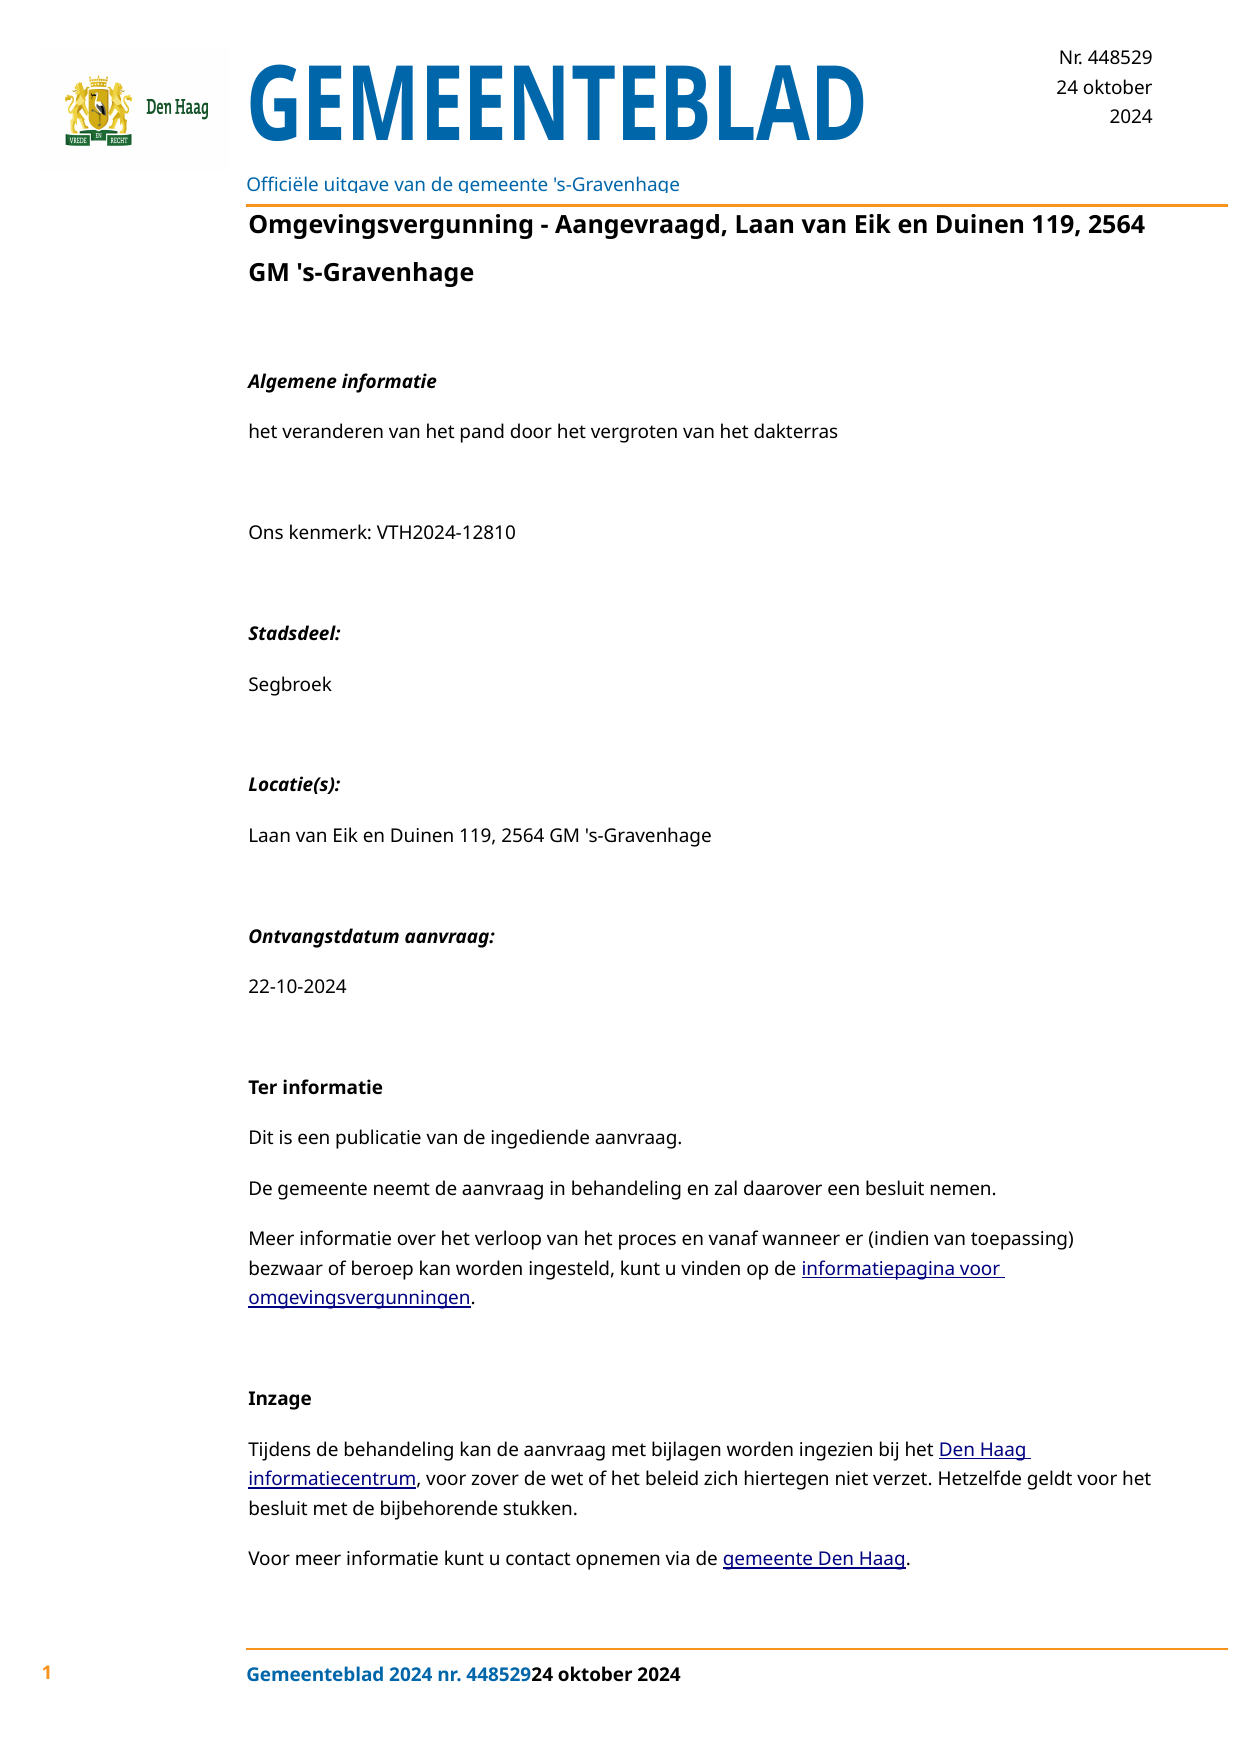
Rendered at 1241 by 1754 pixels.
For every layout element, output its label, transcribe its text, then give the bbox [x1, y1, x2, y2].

text Dit is een publicatie van de ingediende aanvraag. [248, 1124, 1152, 1150]
text Stadsdeel: [248, 620, 1152, 646]
text Laan van Eik en Duinen 119, 2564 GM 's-Gravenhage [248, 822, 1152, 848]
text Algemene informatie [248, 368, 1152, 394]
text Ons kenmerk: VTH2024-12810 [248, 519, 1152, 545]
text De gemeente neemt de aanvraag in behandeling en zal daarover een besluit nemen. [248, 1175, 1152, 1201]
text Tijdens de behandeling kan de aanvraag met bijlagen worden ingezien bij het Den Haag informatiecentrum, voor zover de wet of het beleid zich hiertegen niet verzet. Hetzelfde geldt voor het besluit met de bijbehorende stukken. [248, 1436, 1152, 1521]
text Locatie(s): [248, 772, 1152, 797]
text Ontvangstdatum aanvraag: [248, 923, 1152, 949]
text 22-10-2024 [248, 973, 1152, 999]
text het veranderen van het pand door het vergroten van het dakterras [248, 419, 1152, 444]
text Voor meer informatie kunt u contact opnemen via de gemeente Den Haag. [248, 1545, 1152, 1571]
text Segbroek [248, 671, 1152, 697]
picture [41, 47, 231, 172]
text Ter informatie [248, 1074, 1152, 1100]
text Inzage [248, 1385, 1152, 1411]
text Meer informatie over het verloop van het proces en vanaf wanneer er (indien van toepassing) bezwaar of beroep kan worden ingesteld, kunt u vinden op de informatiepagina voor omgevingsvergunningen. [248, 1225, 1152, 1310]
text Omgevingsvergunning - Aangevraagd, Laan van Eik en Duinen 119, 2564 GM 's-Gravenhage [248, 207, 1152, 288]
